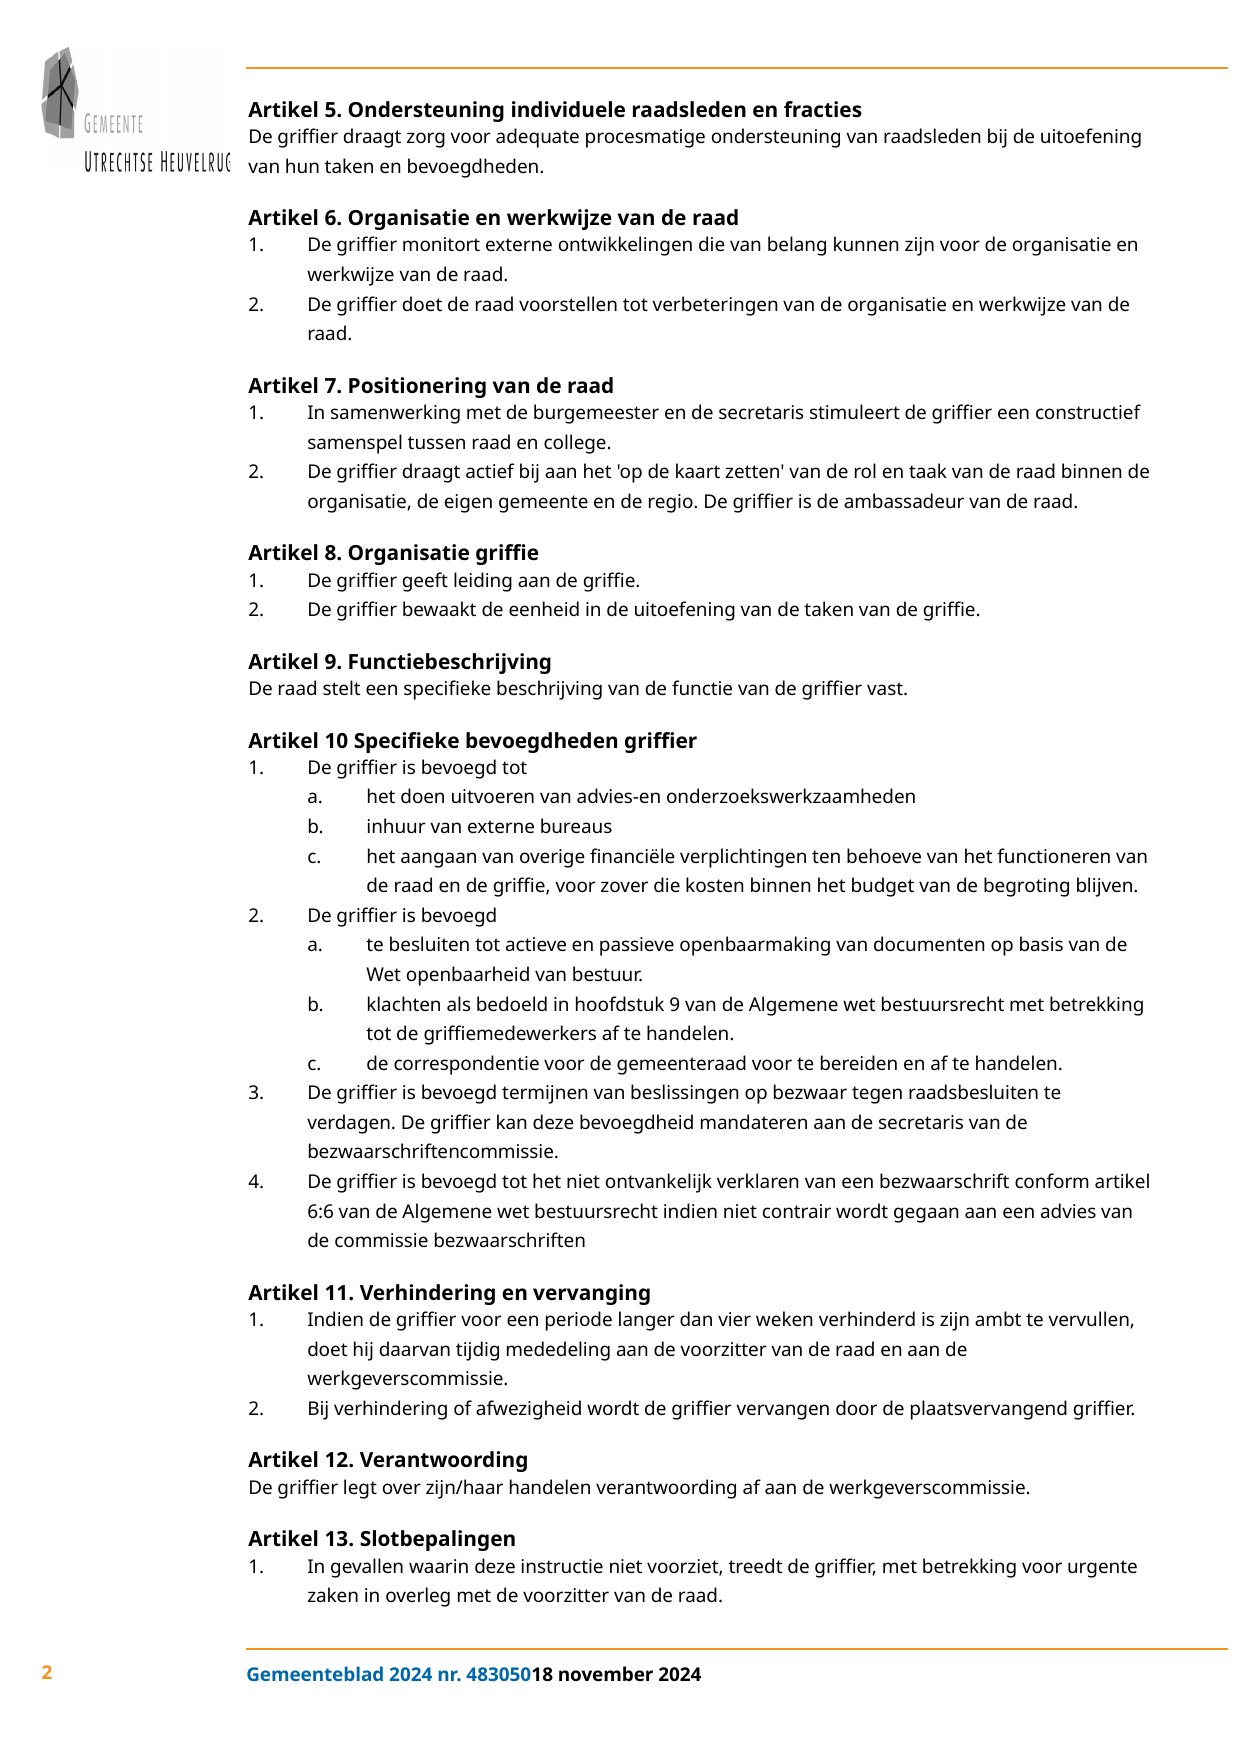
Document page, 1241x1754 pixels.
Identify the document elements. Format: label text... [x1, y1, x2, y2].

list te besluiten tot actieve en passieve openbaarmaking van documenten op basis van de Wet openbaarheid van bestuur. [307, 932, 1152, 987]
text Artikel 7. Positionering van de raad [248, 371, 1152, 399]
list De griffier is bevoegd tot [248, 754, 1152, 780]
text Artikel 11. Verhindering en vervanging [248, 1278, 1152, 1306]
list De griffier is bevoegd [248, 902, 1152, 928]
list klachten als bedoeld in hoofdstuk 9 van de Algemene wet bestuursrecht met betrekking tot de griffiemedewerkers af te handelen. [307, 991, 1152, 1046]
list het doen uitvoeren van advies-en onderzoekswerkzaamheden [307, 784, 1152, 809]
text Artikel 8. Organisatie griffie [248, 538, 1152, 567]
list De griffier monitort externe ontwikkelingen die van belang kunnen zijn voor de organisatie en werkwijze van de raad. [248, 232, 1152, 287]
list De griffier geeft leiding aan de griffie. [248, 567, 1152, 593]
text Artikel 6. Organisatie en werkwijze van de raad [248, 203, 1152, 232]
text De griffier draagt zorg voor adequate procesmatige ondersteuning van raadsleden bij de uitoefening van hun taken en bevoegdheden. [248, 123, 1152, 178]
list het aangaan van overige financiële verplichtingen ten behoeve van het functioneren van de raad en de griffie, voor zover die kosten binnen het budget van de begroting blijven. [307, 843, 1152, 898]
list De griffier is bevoegd termijnen van beslissingen op bezwaar tegen raadsbesluiten te verdagen. De griffier kan deze bevoegdheid mandateren aan de secretaris van de bezwaarschriftencommissie. [248, 1079, 1152, 1164]
list inhuur van externe bureaus [307, 813, 1152, 839]
picture [41, 47, 231, 172]
list Bij verhindering of afwezigheid wordt de griffier vervangen door de plaatsvervangend griffier. [248, 1395, 1152, 1421]
list Indien de griffier voor een periode langer dan vier weken verhinderd is zijn ambt te vervullen, doet hij daarvan tijdig mededeling aan de voorzitter van de raad en aan de werkgeverscommissie. [248, 1306, 1152, 1391]
text Artikel 9. Functiebeschrijving [248, 647, 1152, 675]
list De griffier is bevoegd tot het niet ontvankelijk verklaren van een bezwaarschrift conform artikel 6:6 van de Algemene wet bestuursrecht indien niet contrair wordt gegaan aan een advies van de commissie bezwaarschriften [248, 1168, 1152, 1253]
list de correspondentie voor de gemeenteraad voor te bereiden en af te handelen. [307, 1050, 1152, 1076]
list In samenwerking met de burgemeester en de secretaris stimuleert de griffier een constructief samenspel tussen raad en college. [248, 399, 1152, 454]
text Artikel 13. Slotbepalingen [248, 1524, 1152, 1553]
list De griffier doet de raad voorstellen tot verbeteringen van de organisatie en werkwijze van de raad. [248, 291, 1152, 346]
text De raad stelt een specifieke beschrijving van de functie van de griffier vast. [248, 675, 1152, 701]
text Artikel 12. Verantwoording [248, 1446, 1152, 1474]
text Artikel 10 Specifieke bevoegdheden griffier [248, 726, 1152, 754]
text De griffier legt over zijn/haar handelen verantwoording af aan de werkgeverscommissie. [248, 1474, 1152, 1500]
text Artikel 5. Ondersteuning individuele raadsleden en fracties [248, 95, 1152, 123]
list De griffier bewaakt de eenheid in de uitoefening van de taken van de griffie. [248, 596, 1152, 622]
list In gevallen waarin deze instructie niet voorziet, treedt de griffier, met betrekking voor urgente zaken in overleg met de voorzitter van de raad. [248, 1553, 1152, 1608]
list De griffier draagt actief bij aan het 'op de kaart zetten' van de rol en taak van de raad binnen de organisatie, de eigen gemeente en de regio. De griffier is de ambassadeur van de raad. [248, 458, 1152, 514]
